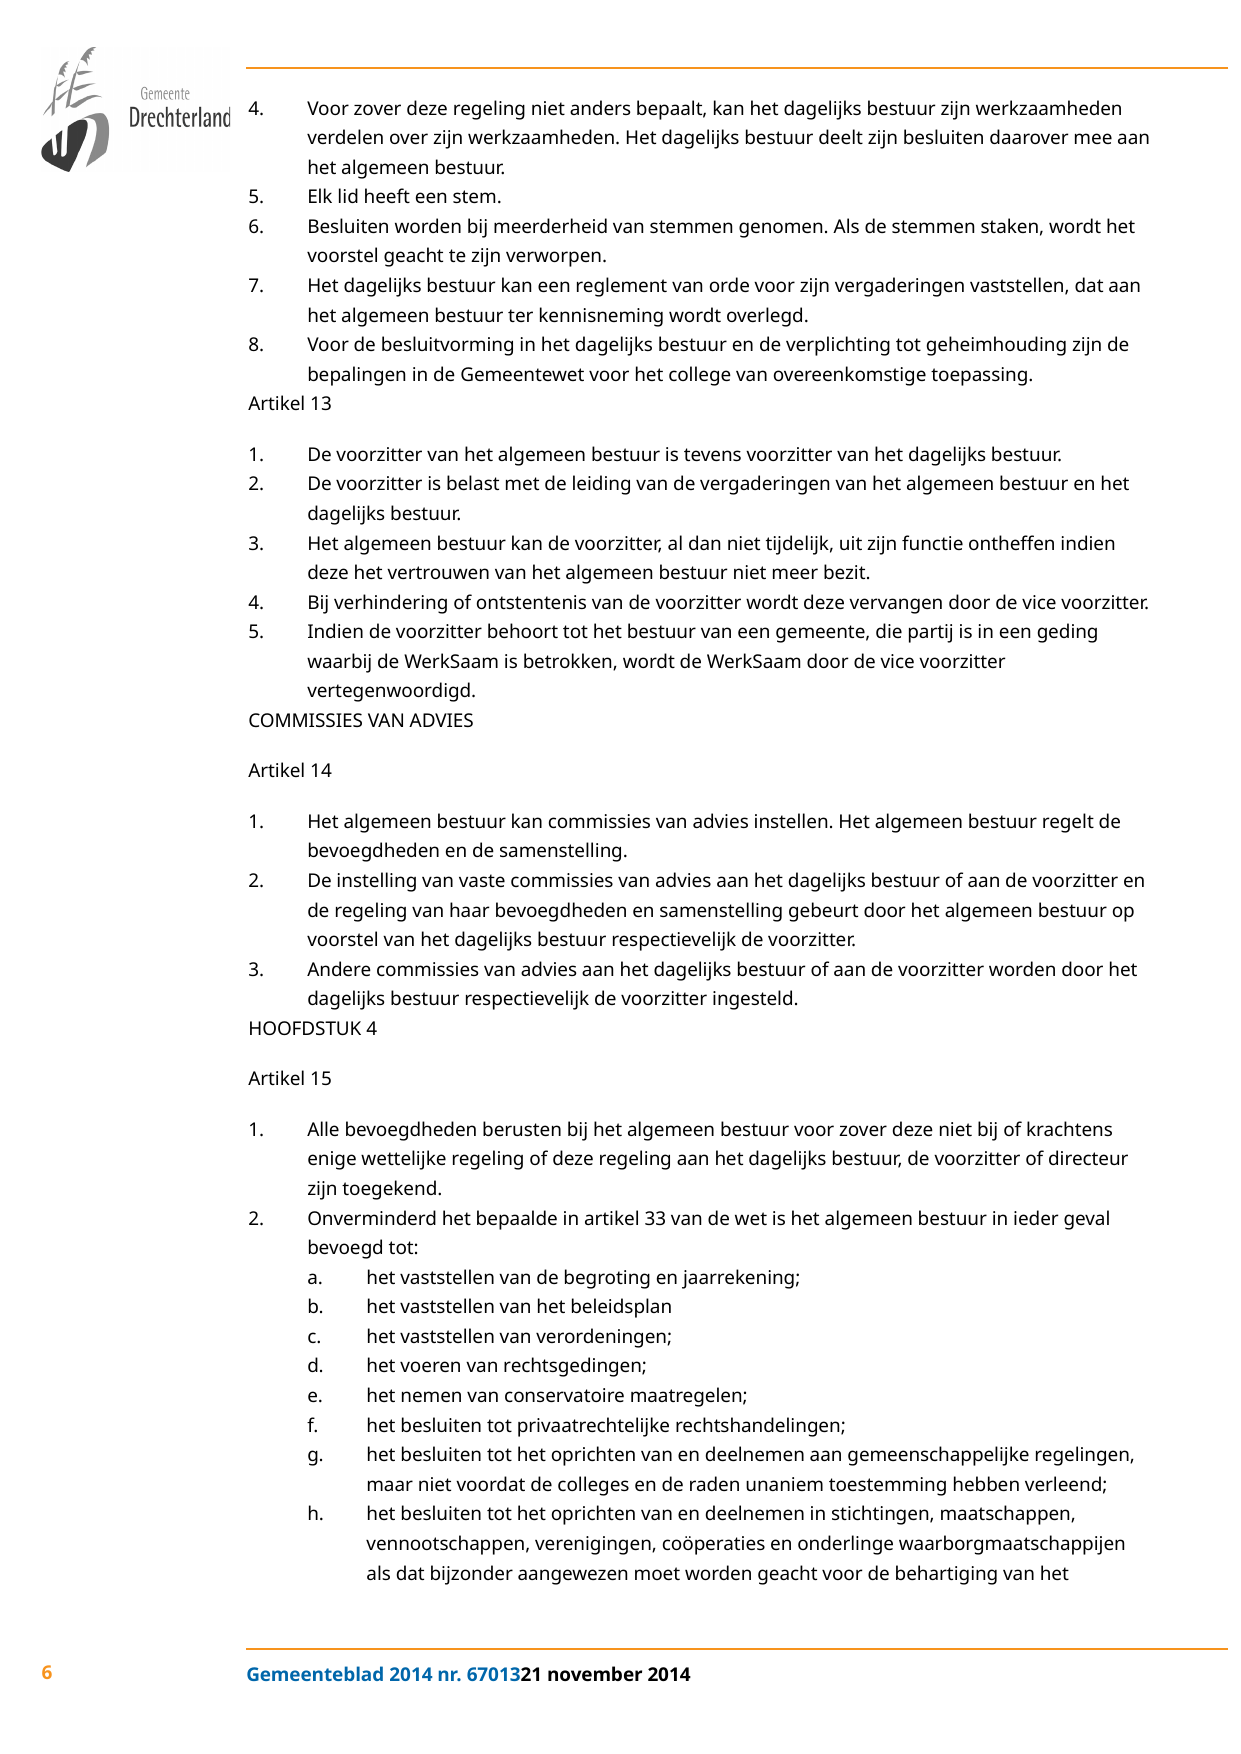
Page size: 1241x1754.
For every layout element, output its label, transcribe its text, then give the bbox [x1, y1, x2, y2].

text HOOFDSTUK 4 [248, 1015, 1152, 1041]
list De voorzitter is belast met de leiding van de vergaderingen van het algemeen bestuur en het dagelijks bestuur. [248, 471, 1152, 526]
list Besluiten worden bij meerderheid van stemmen genomen. Als de stemmen staken, wordt het voorstel geacht te zijn verworpen. [248, 213, 1152, 268]
list Het algemeen bestuur kan commissies van advies instellen. Het algemeen bestuur regelt de bevoegdheden en de samenstelling. [248, 808, 1152, 863]
picture [41, 47, 231, 172]
text Artikel 13 [248, 391, 1152, 416]
list het besluiten tot het oprichten van en deelnemen aan gemeenschappelijke regelingen, maar niet voordat de colleges en de raden unaniem toestemming hebben verleend; [307, 1441, 1152, 1497]
list Bij verhindering of ontstentenis van de voorzitter wordt deze vervangen door de vice voorzitter. [248, 589, 1152, 615]
list het besluiten tot privaatrechtelijke rechtshandelingen; [307, 1412, 1152, 1438]
list het besluiten tot het oprichten van en deelnemen in stichtingen, maatschappen, vennootschappen, verenigingen, coöperaties en onderlinge waarborgmaatschappijen als dat bijzonder aangewezen moet worden geacht voor de behartiging van het [307, 1501, 1152, 1586]
list Het algemeen bestuur kan de voorzitter, al dan niet tijdelijk, uit zijn functie ontheffen indien deze het vertrouwen van het algemeen bestuur niet meer bezit. [248, 530, 1152, 585]
list Andere commissies van advies aan het dagelijks bestuur of aan de voorzitter worden door het dagelijks bestuur respectievelijk de voorzitter ingesteld. [248, 956, 1152, 1011]
list Indien de voorzitter behoort tot het bestuur van een gemeente, die partij is in een geding waarbij de WerkSaam is betrokken, wordt de WerkSaam door de vice voorzitter vertegenwoordigd. [248, 618, 1152, 703]
list het vaststellen van de begroting en jaarrekening; [307, 1264, 1152, 1290]
list De voorzitter van het algemeen bestuur is tevens voorzitter van het dagelijks bestuur. [248, 441, 1152, 467]
text COMMISSIES VAN ADVIES [248, 707, 1152, 733]
list Elk lid heeft een stem. [248, 183, 1152, 209]
list het vaststellen van het beleidsplan [307, 1293, 1152, 1319]
list Onverminderd het bepaalde in artikel 33 van de wet is het algemeen bestuur in ieder geval bevoegd tot: [248, 1205, 1152, 1260]
list Voor de besluitvorming in het dagelijks bestuur en de verplichting tot geheimhouding zijn de bepalingen in de Gemeentewet voor het college van overeenkomstige toepassing. [248, 331, 1152, 387]
list Voor zover deze regeling niet anders bepaalt, kan het dagelijks bestuur zijn werkzaamheden verdelen over zijn werkzaamheden. Het dagelijks bestuur deelt zijn besluiten daarover mee aan het algemeen bestuur. [248, 95, 1152, 180]
list Het dagelijks bestuur kan een reglement van orde voor zijn vergaderingen vaststellen, dat aan het algemeen bestuur ter kennisneming wordt overlegd. [248, 272, 1152, 328]
text Artikel 15 [248, 1066, 1152, 1091]
text Artikel 14 [248, 758, 1152, 783]
list het vaststellen van verordeningen; [307, 1323, 1152, 1349]
list het voeren van rechtsgedingen; [307, 1353, 1152, 1378]
list Alle bevoegdheden berusten bij het algemeen bestuur voor zover deze niet bij of krachtens enige wettelijke regeling of deze regeling aan het dagelijks bestuur, de voorzitter of directeur zijn toegekend. [248, 1116, 1152, 1201]
list het nemen van conservatoire maatregelen; [307, 1382, 1152, 1408]
list De instelling van vaste commissies van advies aan het dagelijks bestuur of aan de voorzitter en de regeling van haar bevoegdheden en samenstelling gebeurt door het algemeen bestuur op voorstel van het dagelijks bestuur respectievelijk de voorzitter. [248, 867, 1152, 952]
